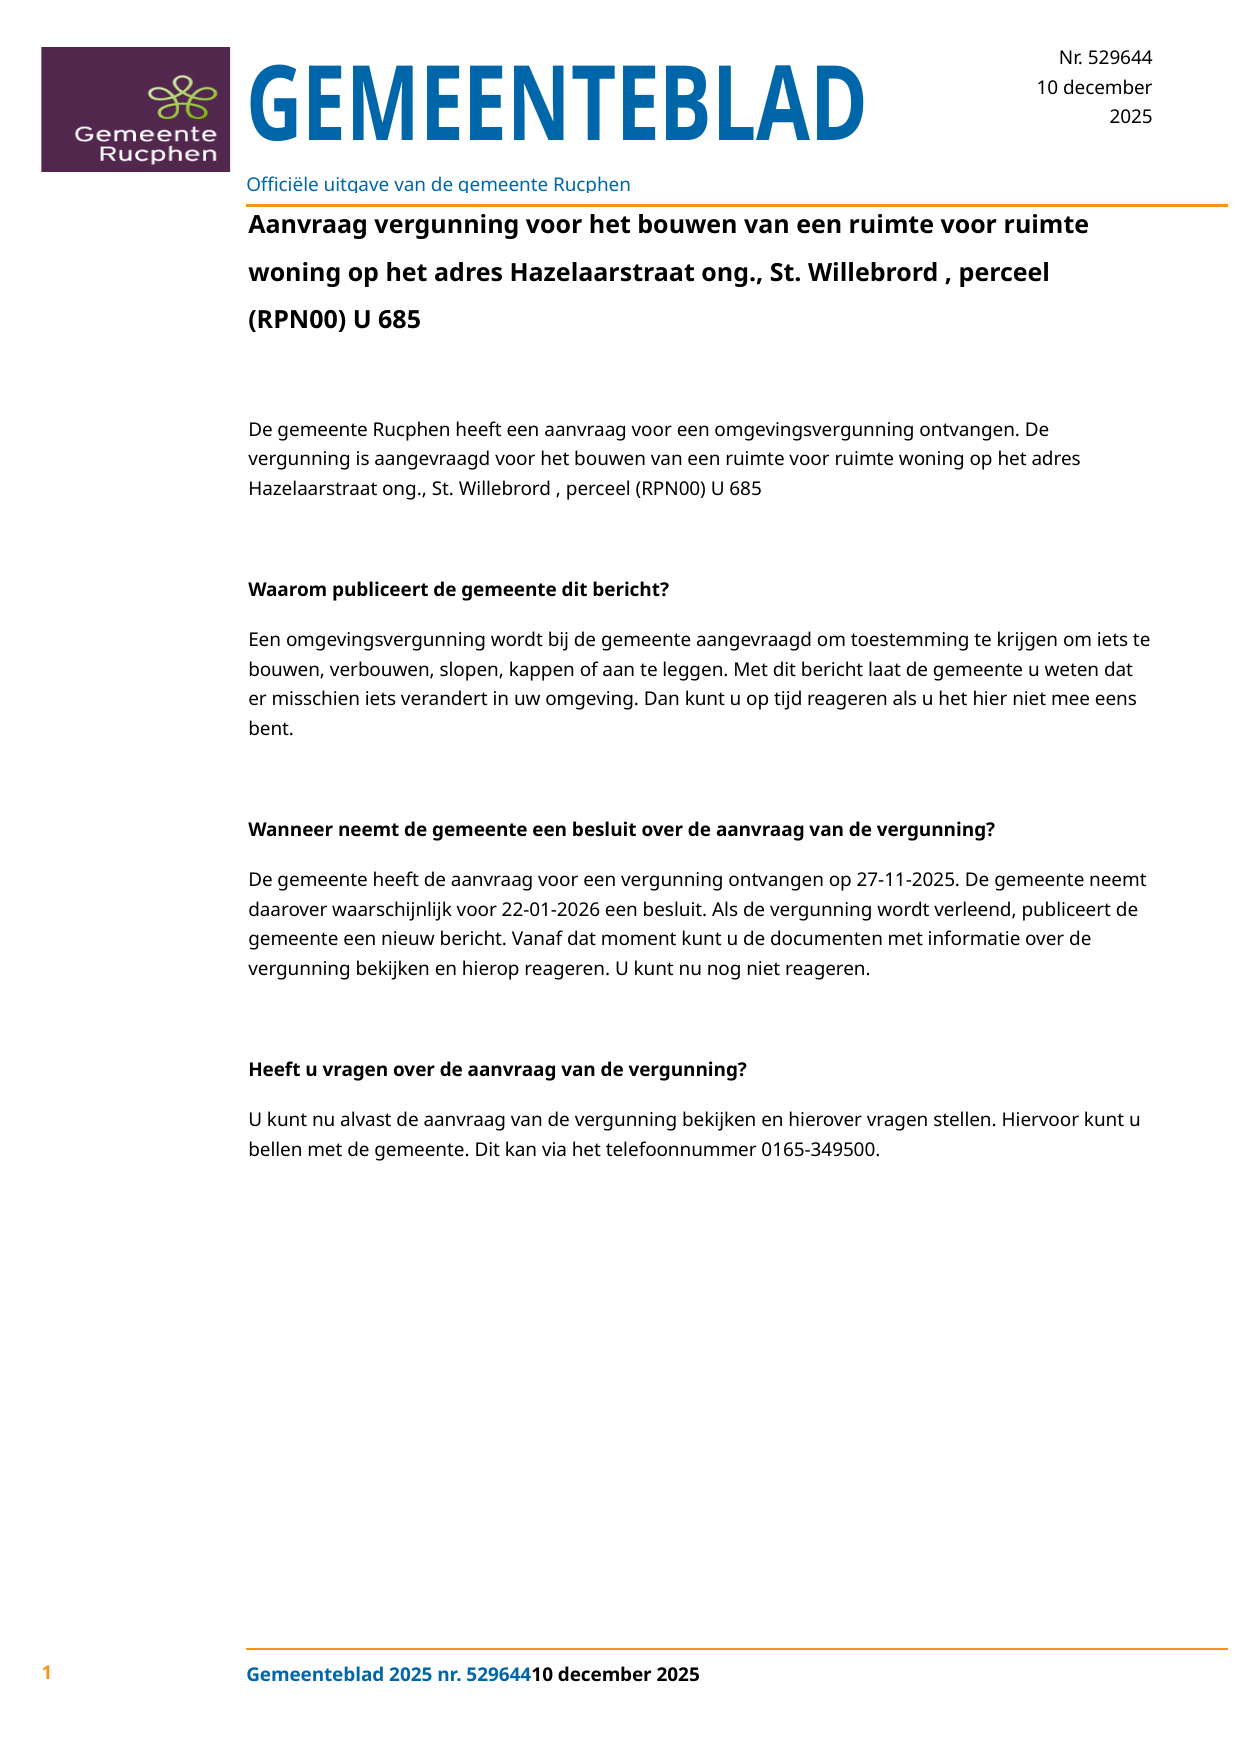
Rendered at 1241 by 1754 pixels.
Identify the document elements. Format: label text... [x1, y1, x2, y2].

text Heeft u vragen over de aanvraag van de vergunning? [248, 1056, 1152, 1082]
text U kunt nu alvast de aanvraag van de vergunning bekijken en hierover vragen stellen. Hiervoor kunt u bellen met de gemeente. Dit kan via het telefoonnummer 0165-349500. [248, 1106, 1152, 1162]
picture [41, 47, 231, 172]
text Wanneer neemt de gemeente een besluit over de aanvraag van de vergunning? [248, 816, 1152, 842]
text Aanvraag vergunning voor het bouwen van een ruimte voor ruimte woning op het adres Hazelaarstraat ong., St. Willebrord , perceel (RPN00) U 685 [248, 207, 1152, 336]
text De gemeente heeft de aanvraag voor een vergunning ontvangen op 27-11-2025. De gemeente neemt daarover waarschijnlijk voor 22-01-2026 een besluit. Als de vergunning wordt verleend, publiceert de gemeente een nieuw bericht. Vanaf dat moment kunt u de documenten met informatie over de vergunning bekijken en hierop reageren. U kunt nu nog niet reageren. [248, 866, 1152, 981]
text Waarom publiceert de gemeente dit bericht? [248, 576, 1152, 602]
text Een omgevingsvergunning wordt bij de gemeente aangevraagd om toestemming te krijgen om iets te bouwen, verbouwen, slopen, kappen of aan te leggen. Met dit bericht laat de gemeente u weten dat er misschien iets verandert in uw omgeving. Dan kunt u op tijd reageren als u het hier niet mee eens bent. [248, 626, 1152, 741]
text De gemeente Rucphen heeft een aanvraag voor een omgevingsvergunning ontvangen. De vergunning is aangevraagd voor het bouwen van een ruimte voor ruimte woning op het adres Hazelaarstraat ong., St. Willebrord , perceel (RPN00) U 685 [248, 416, 1152, 501]
